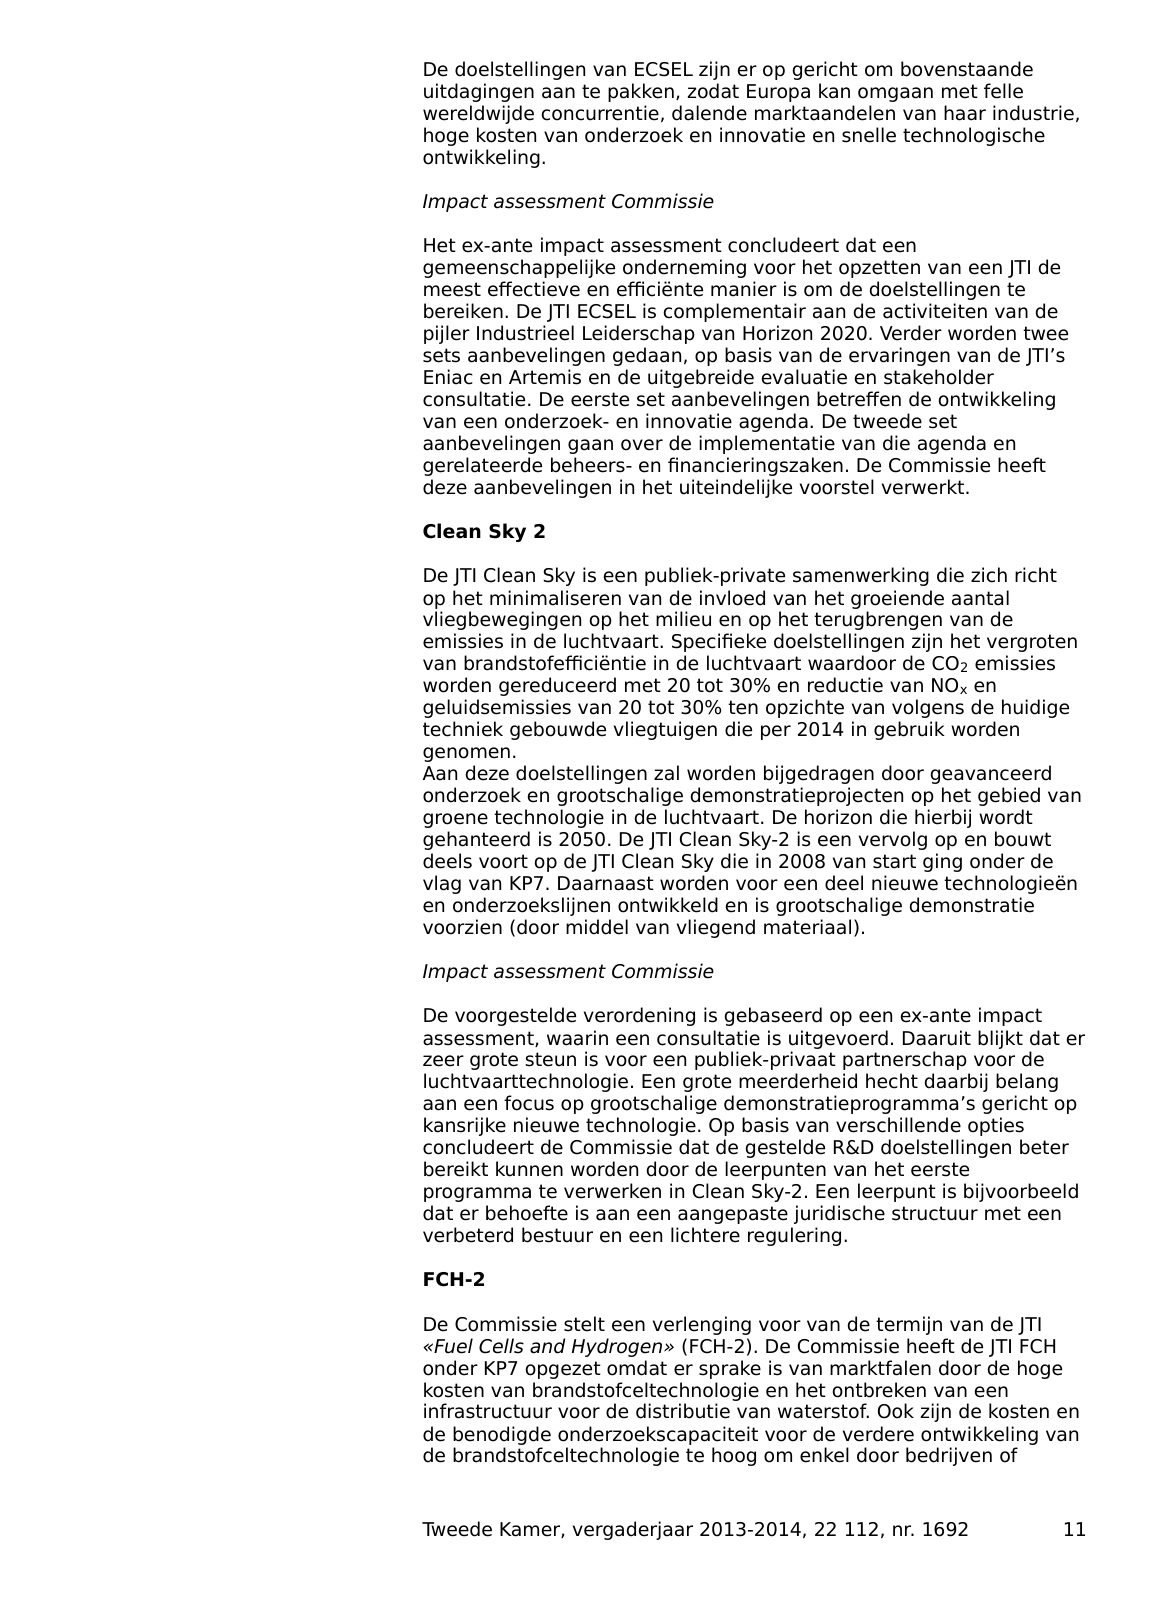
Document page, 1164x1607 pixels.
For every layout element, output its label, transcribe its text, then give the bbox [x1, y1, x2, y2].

text De voorgestelde verordening is gebaseerd op een ex-ante impact assessment, waarin een consultatie is uitgevoerd. Daaruit blijkt dat er zeer grote steun is voor een publiek-privaat partnerschap voor de luchtvaarttechnologie. Een grote meerderheid hecht daarbij belang aan een focus op grootschalige demonstratieprogramma’s gericht op kansrijke nieuwe technologie. Op basis van verschillende opties concludeert de Commissie dat de gestelde R&D doelstellingen beter bereikt kunnen worden door de leerpunten van het eerste programma te verwerken in Clean Sky-2. Een leerpunt is bijvoorbeeld dat er behoefte is aan een aangepaste juridische structuur met een verbeterd bestuur en een lichtere regulering. [422, 1005, 1087, 1247]
subtitle Impact assessment Commissie [422, 191, 1087, 213]
text De doelstellingen van ECSEL zijn er op gericht om bovenstaande uitdagingen aan te pakken, zodat Europa kan omgaan met felle wereldwijde concurrentie, dalende marktaandelen van haar industrie, hoge kosten van onderzoek en innovatie en snelle technologische ontwikkeling. [422, 59, 1087, 169]
subtitle FCH-2 [422, 1269, 1087, 1291]
text De JTI Clean Sky is een publiek-private samenwerking die zich richt op het minimaliseren van de invloed van het groeiende aantal vliegbewegingen op het milieu en op het terugbrengen van de emissies in de luchtvaart. Specifieke doelstellingen zijn het vergroten van brandstofefficiëntie in de luchtvaart waardoor de CO2 emissies worden gereduceerd met 20 tot 30% en reductie van NOx en geluidsemissies van 20 tot 30% ten opzichte van volgens de huidige techniek gebouwde vliegtuigen die per 2014 in gebruik worden genomen. [422, 565, 1087, 763]
subtitle Impact assessment Commissie [422, 961, 1087, 983]
text De Commissie stelt een verlenging voor van de termijn van de JTI «Fuel Cells and Hydrogen» (FCH-2). De Commissie heeft de JTI FCH onder KP7 opgezet omdat er sprake is van marktfalen door de hoge kosten van brandstofceltechnologie en het ontbreken van een infrastructuur voor de distributie van waterstof. Ook zijn de kosten en de benodigde onderzoekscapaciteit voor de verdere ontwikkeling van de brandstofceltechnologie te hoog om enkel door bedrijven of [422, 1313, 1087, 1467]
text Het ex-ante impact assessment concludeert dat een gemeenschappelijke onderneming voor het opzetten van een JTI de meest effectieve en efficiënte manier is om de doelstellingen te bereiken. De JTI ECSEL is complementair aan de activiteiten van de pijler Industrieel Leiderschap van Horizon 2020. Verder worden twee sets aanbevelingen gedaan, op basis van de ervaringen van de JTI’s Eniac en Artemis en de uitgebreide evaluatie en stakeholder consultatie. De eerste set aanbevelingen betreffen de ontwikkeling van een onderzoek- en innovatie agenda. De tweede set aanbevelingen gaan over de implementatie van die agenda en gerelateerde beheers- en financieringszaken. De Commissie heeft deze aanbevelingen in het uiteindelijke voorstel verwerkt. [422, 235, 1087, 499]
subtitle Clean Sky 2 [422, 521, 1087, 543]
text Aan deze doelstellingen zal worden bijgedragen door geavanceerd onderzoek en grootschalige demonstratieprojecten op het gebied van groene technologie in de luchtvaart. De horizon die hierbij wordt gehanteerd is 2050. De JTI Clean Sky-2 is een vervolg op en bouwt deels voort op de JTI Clean Sky die in 2008 van start ging onder de vlag van KP7. Daarnaast worden voor een deel nieuwe technologieën en onderzoekslijnen ontwikkeld en is grootschalige demonstratie voorzien (door middel van vliegend materiaal). [422, 763, 1087, 939]
